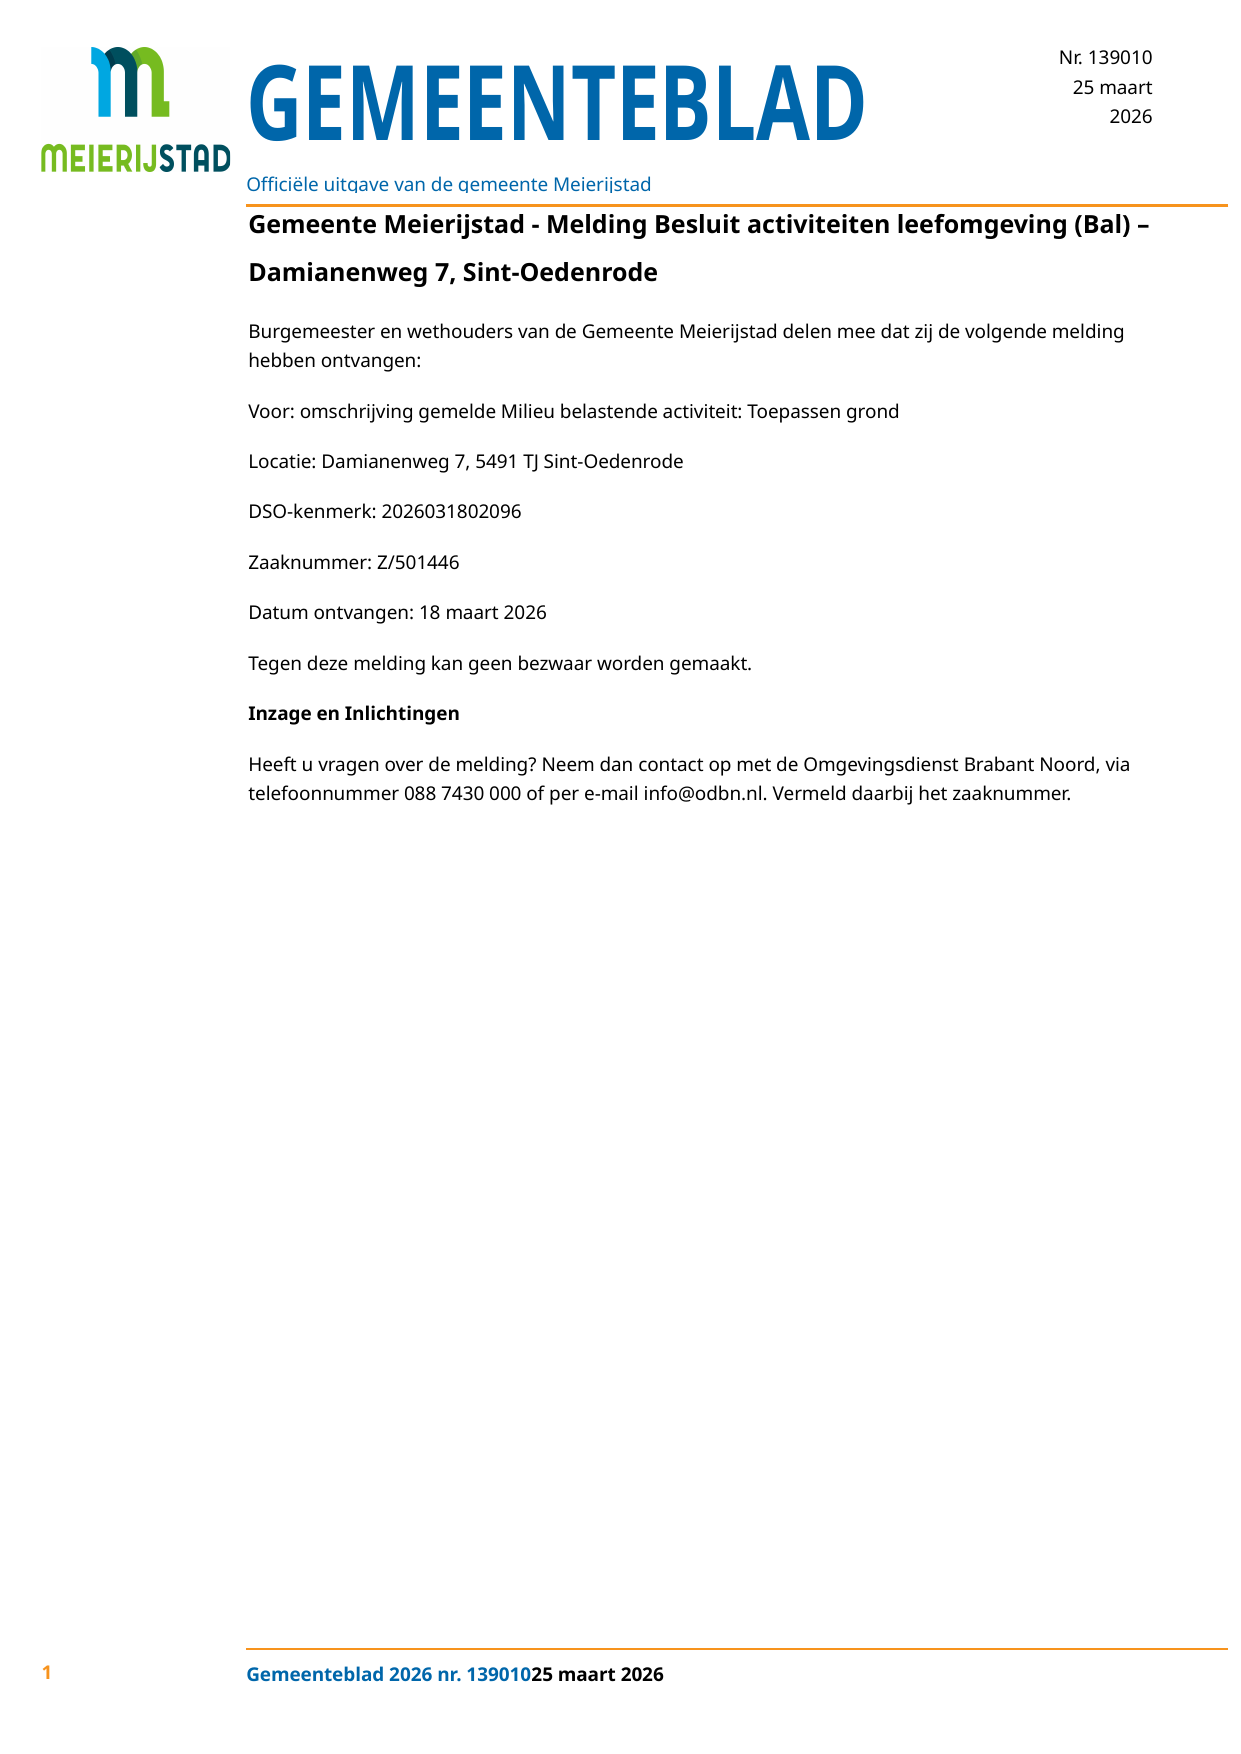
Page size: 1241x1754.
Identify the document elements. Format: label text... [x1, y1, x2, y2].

text Zaaknummer: Z/501446 [248, 549, 1152, 575]
text Locatie: Damianenweg 7, 5491 TJ Sint-Oedenrode [248, 448, 1152, 474]
text Inzage en Inlichtingen [248, 700, 1152, 726]
text Datum ontvangen: 18 maart 2026 [248, 599, 1152, 625]
text Tegen deze melding kan geen bezwaar worden gemaakt. [248, 650, 1152, 676]
text Burgemeester en wethouders van de Gemeente Meierijstad delen mee dat zij de volgende melding hebben ontvangen: [248, 318, 1152, 373]
text Voor: omschrijving gemelde Milieu belastende activiteit: Toepassen grond [248, 398, 1152, 424]
text Gemeente Meierijstad - Melding Besluit activiteiten leefomgeving (Bal) – Damianenweg 7, Sint-Oedenrode [248, 207, 1152, 288]
text Heeft u vragen over de melding? Neem dan contact op met de Omgevingsdienst Brabant Noord, via telefoonnummer 088 7430 000 of per e-mail info@odbn.nl. Vermeld daarbij het zaaknummer. [248, 751, 1152, 806]
text DSO-kenmerk: 2026031802096 [248, 499, 1152, 524]
picture [41, 47, 231, 172]
